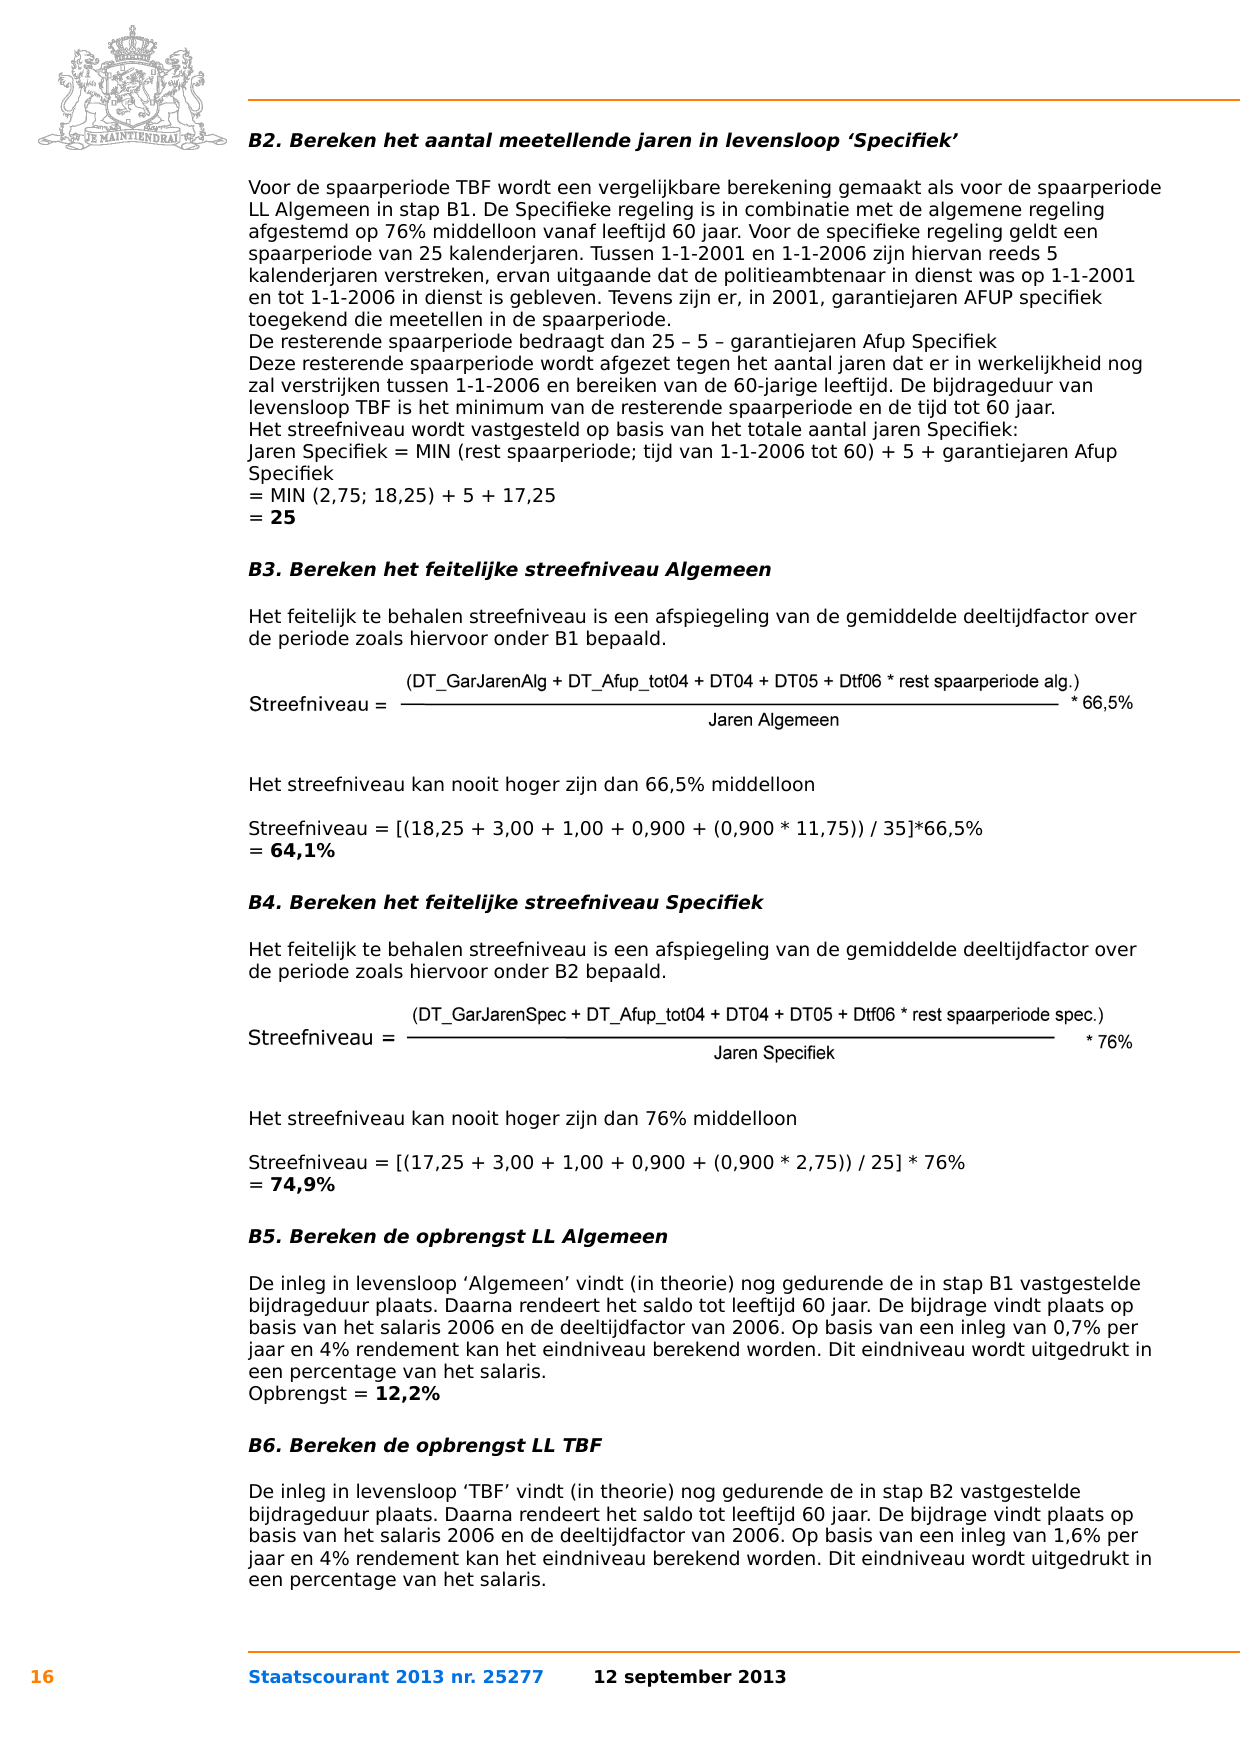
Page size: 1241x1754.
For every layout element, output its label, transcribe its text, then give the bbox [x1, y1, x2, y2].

subtitle B5. Bereken de opbrengst LL Algemeen [248, 1226, 1163, 1248]
text Het feitelijk te behalen streefniveau is een afspiegeling van de gemiddelde deeltijdfactor over de periode zoals hiervoor onder B2 bepaald. [248, 939, 1163, 983]
text Het streefniveau kan nooit hoger zijn dan 76% middelloon [248, 1108, 1163, 1130]
text Opbrengst = 12,2% [248, 1382, 1163, 1404]
text Jaren Specifiek = MIN (rest spaarperiode; tijd van 1-1-2006 tot 60) + 5 + garantiejaren Afup Specifiek [248, 441, 1163, 484]
text Het streefniveau kan nooit hoger zijn dan 66,5% middelloon [248, 774, 1163, 796]
subtitle B2. Bereken het aantal meetellende jaren in levensloop ‘Specifiek’ [248, 130, 1163, 152]
text De resterende spaarperiode bedraagt dan 25 – 5 – garantiejaren Afup Specifiek [248, 331, 1163, 353]
text Deze resterende spaarperiode wordt afgezet tegen het aantal jaren dat er in werkelijkheid nog zal verstrijken tussen 1-1-2006 en bereiken van de 60-jarige leeftijd. De bijdrageduur van levensloop TBF is het minimum van de resterende spaarperiode en de tijd tot 60 jaar. [248, 353, 1163, 419]
picture [248, 1005, 1134, 1064]
text = 74,9% [248, 1174, 1163, 1196]
text = MIN (2,75; 18,25) + 5 + 17,25 [248, 484, 1163, 507]
text De inleg in levensloop ‘Algemeen’ vindt (in theorie) nog gedurende de in stap B1 vastgestelde bijdrageduur plaats. Daarna rendeert het saldo tot leeftijd 60 jaar. De bijdrage vindt plaats op basis van het salaris 2006 en de deeltijdfactor van 2006. Op basis van een inleg van 0,7% per jaar en 4% rendement kan het eindniveau berekend worden. Dit eindniveau wordt uitgedrukt in een percentage van het salaris. [248, 1273, 1163, 1382]
text Streefniveau = [(18,25 + 3,00 + 1,00 + 0,900 + (0,900 * 11,75)) / 35]*66,5% [248, 818, 1163, 840]
text = 25 [248, 507, 1163, 528]
picture [38, 25, 227, 150]
picture [248, 671, 1134, 731]
subtitle B4. Bereken het feitelijke streefniveau Specifiek [248, 892, 1163, 914]
text Voor de spaarperiode TBF wordt een vergelijkbare berekening gemaakt als voor de spaarperiode LL Algemeen in stap B1. De Specifieke regeling is in combinatie met de algemene regeling afgestemd op 76% middelloon vanaf leeftijd 60 jaar. Voor de specifieke regeling geldt een spaarperiode van 25 kalenderjaren. Tussen 1-1-2001 en 1-1-2006 zijn hiervan reeds 5 kalenderjaren verstreken, ervan uitgaande dat de politieambtenaar in dienst was op 1-1-2001 en tot 1-1-2006 in dienst is gebleven. Tevens zijn er, in 2001, garantiejaren AFUP specifiek toegekend die meetellen in de spaarperiode. [248, 177, 1163, 331]
subtitle B6. Bereken de opbrengst LL TBF [248, 1434, 1163, 1456]
subtitle B3. Bereken het feitelijke streefniveau Algemeen [248, 558, 1163, 581]
text Het streefniveau wordt vastgesteld op basis van het totale aantal jaren Specifiek: [248, 419, 1163, 441]
text Streefniveau = [(17,25 + 3,00 + 1,00 + 0,900 + (0,900 * 2,75)) / 25] * 76% [248, 1152, 1163, 1174]
text = 64,1% [248, 840, 1163, 862]
text Het feitelijk te behalen streefniveau is een afspiegeling van de gemiddelde deeltijdfactor over de periode zoals hiervoor onder B1 bepaald. [248, 606, 1163, 649]
text De inleg in levensloop ‘TBF’ vindt (in theorie) nog gedurende de in stap B2 vastgestelde bijdrageduur plaats. Daarna rendeert het saldo tot leeftijd 60 jaar. De bijdrage vindt plaats op basis van het salaris 2006 en de deeltijdfactor van 2006. Op basis van een inleg van 1,6% per jaar en 4% rendement kan het eindniveau berekend worden. Dit eindniveau wordt uitgedrukt in een percentage van het salaris. [248, 1481, 1163, 1591]
